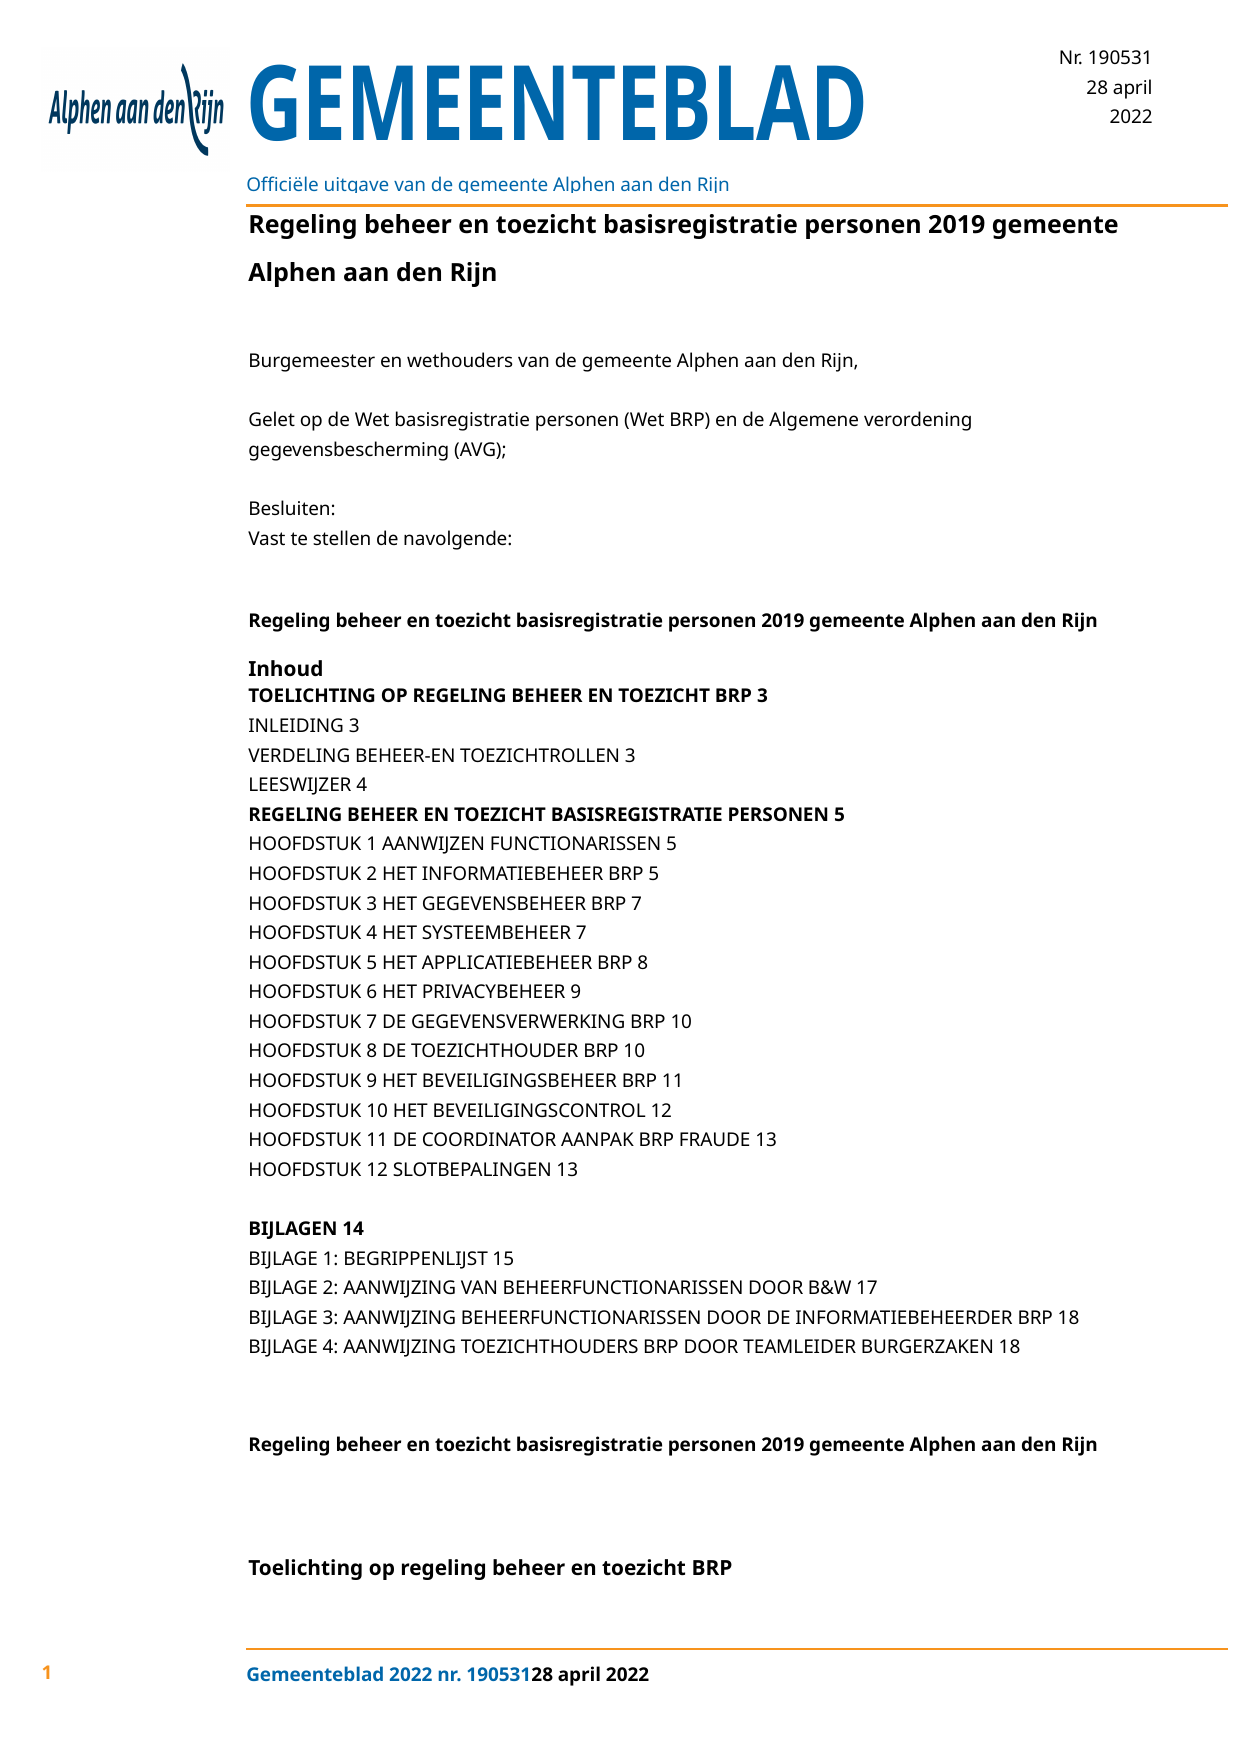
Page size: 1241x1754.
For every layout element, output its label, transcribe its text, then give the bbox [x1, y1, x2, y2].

text BIJLAGE 4: AANWIJZING TOEZICHTHOUDERS BRP DOOR TEAMLEIDER BURGERZAKEN 18 [248, 1333, 1152, 1359]
text REGELING BEHEER EN TOEZICHT BASISREGISTRATIE PERSONEN 5 [248, 801, 1152, 827]
text LEESWIJZER 4 [248, 771, 1152, 797]
text BIJLAGE 3: AANWIJZING BEHEERFUNCTIONARISSEN DOOR DE INFORMATIEBEHEERDER BRP 18 [248, 1304, 1152, 1330]
text VERDELING BEHEER-EN TOEZICHTROLLEN 3 [248, 742, 1152, 768]
text Inhoud [248, 654, 1152, 683]
text Vast te stellen de navolgende: [248, 525, 1152, 551]
picture [41, 47, 231, 172]
text HOOFDSTUK 2 HET INFORMATIEBEHEER BRP 5 [248, 860, 1152, 886]
text BIJLAGE 2: AANWIJZING VAN BEHEERFUNCTIONARISSEN DOOR B&W 17 [248, 1274, 1152, 1300]
text HOOFDSTUK 8 DE TOEZICHTHOUDER BRP 10 [248, 1038, 1152, 1063]
text HOOFDSTUK 4 HET SYSTEEMBEHEER 7 [248, 919, 1152, 945]
text BIJLAGE 1: BEGRIPPENLIJST 15 [248, 1245, 1152, 1271]
text HOOFDSTUK 1 AANWIJZEN FUNCTIONARISSEN 5 [248, 831, 1152, 856]
text HOOFDSTUK 9 HET BEVEILIGINGSBEHEER BRP 11 [248, 1067, 1152, 1093]
text Regeling beheer en toezicht basisregistratie personen 2019 gemeente Alphen aan den Rijn [248, 605, 1152, 633]
text BIJLAGEN 14 [248, 1215, 1152, 1241]
text HOOFDSTUK 10 HET BEVEILIGINGSCONTROL 12 [248, 1097, 1152, 1123]
text Gelet op de Wet basisregistratie personen (Wet BRP) en de Algemene verordening gegevensbescherming (AVG); [248, 407, 1152, 462]
text HOOFDSTUK 12 SLOTBEPALINGEN 13 [248, 1156, 1152, 1182]
text HOOFDSTUK 6 HET PRIVACYBEHEER 9 [248, 978, 1152, 1004]
text HOOFDSTUK 11 DE COORDINATOR AANPAK BRP FRAUDE 13 [248, 1126, 1152, 1152]
text Regeling beheer en toezicht basisregistratie personen 2019 gemeente Alphen aan den Rijn [248, 207, 1152, 288]
text INLEIDING 3 [248, 712, 1152, 738]
text TOELICHTING OP REGELING BEHEER EN TOEZICHT BRP 3 [248, 683, 1152, 708]
text HOOFDSTUK 7 DE GEGEVENSVERWERKING BRP 10 [248, 1008, 1152, 1034]
text Toelichting op regeling beheer en toezicht BRP [248, 1553, 1152, 1581]
text HOOFDSTUK 3 HET GEGEVENSBEHEER BRP 7 [248, 890, 1152, 916]
text Regeling beheer en toezicht basisregistratie personen 2019 gemeente Alphen aan den Rijn [248, 1429, 1152, 1458]
text Burgemeester en wethouders van de gemeente Alphen aan den Rijn, [248, 347, 1152, 373]
text HOOFDSTUK 5 HET APPLICATIEBEHEER BRP 8 [248, 949, 1152, 975]
text Besluiten: [248, 495, 1152, 521]
